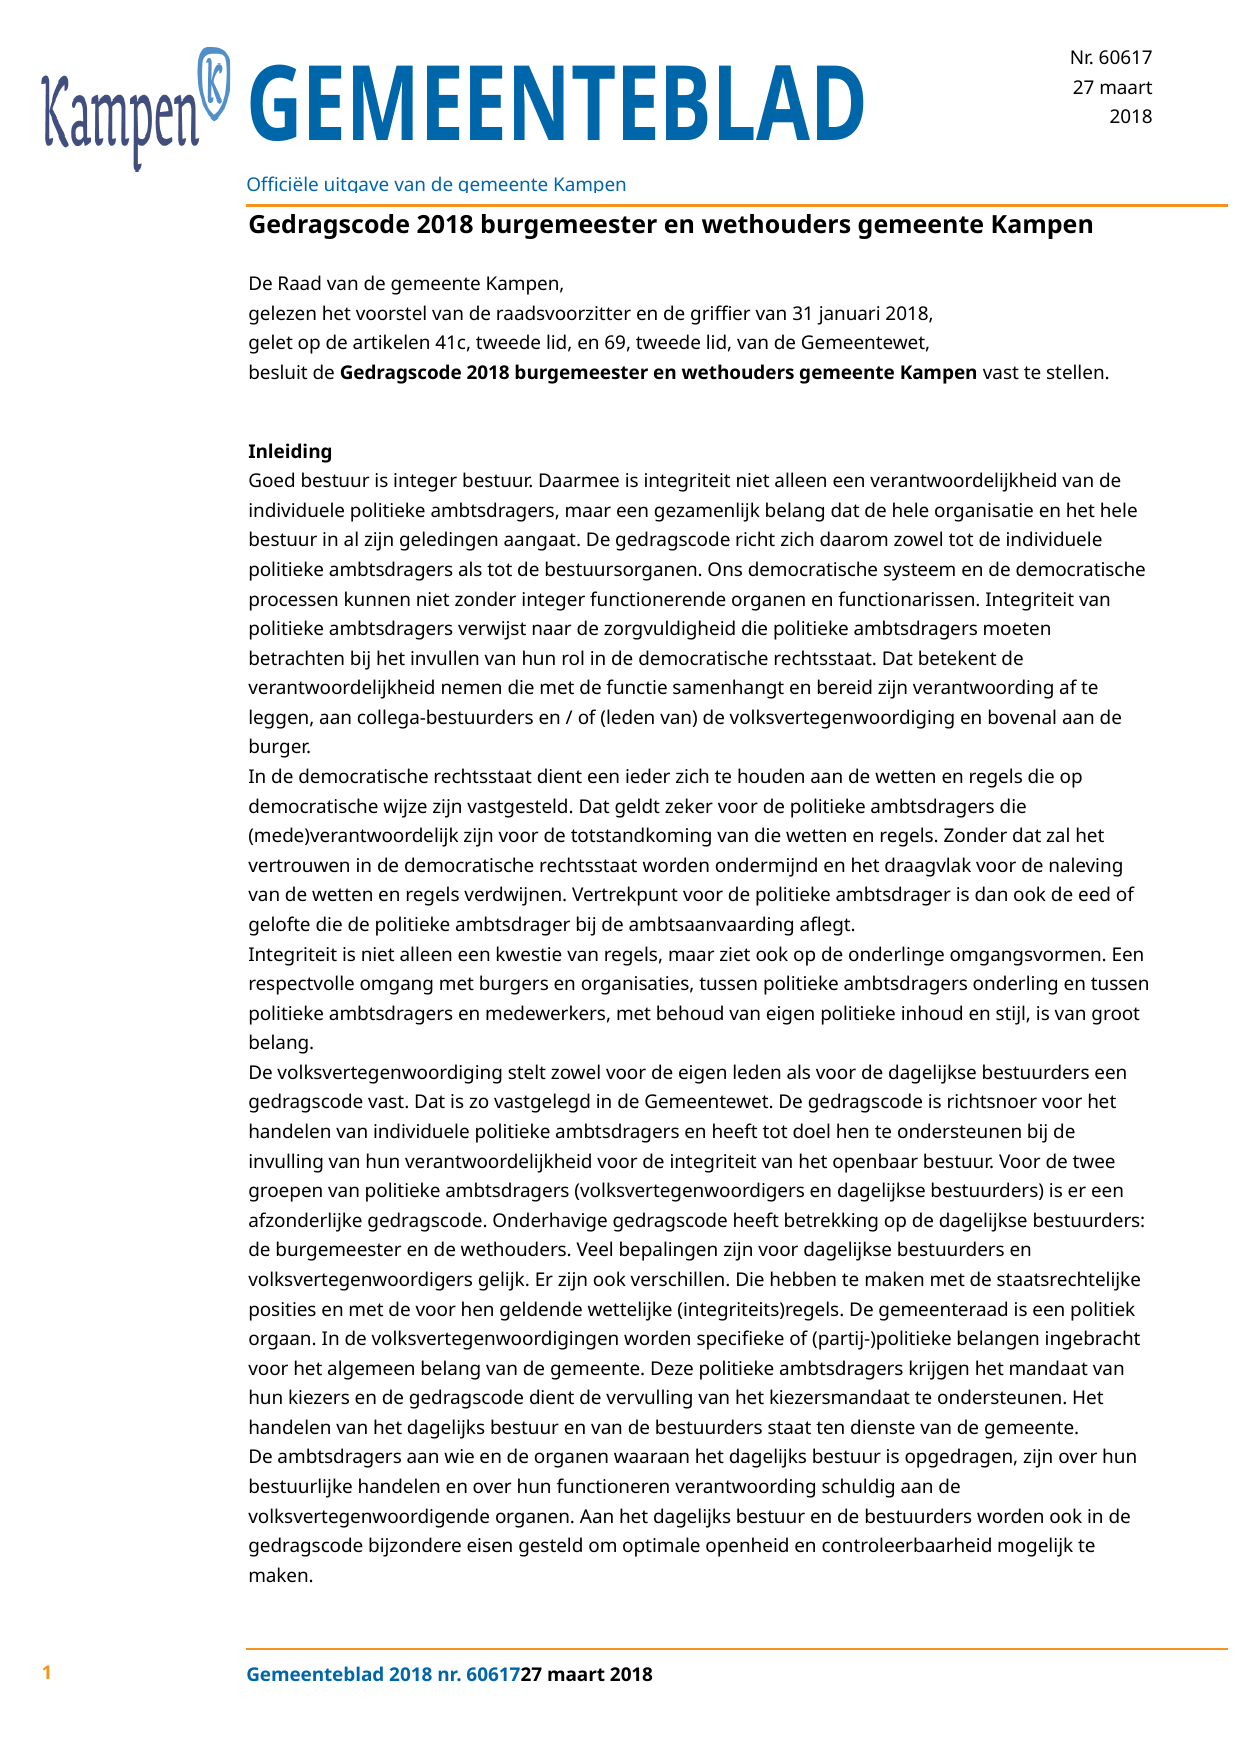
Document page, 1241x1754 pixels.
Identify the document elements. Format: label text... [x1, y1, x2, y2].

text Inleiding [248, 438, 1152, 464]
text De Raad van de gemeente Kampen, [248, 270, 1152, 296]
text Goed bestuur is integer bestuur. Daarmee is integriteit niet alleen een verantwoordelijkheid van de individuele politieke ambtsdragers, maar een gezamenlijk belang dat de hele organisatie en het hele bestuur in al zijn geledingen aangaat. De gedragscode richt zich daarom zowel tot de individuele politieke ambtsdragers als tot de bestuursorganen. Ons democratische systeem en de democratische processen kunnen niet zonder integer functionerende organen en functionarissen. Integriteit van politieke ambtsdragers verwijst naar de zorgvuldigheid die politieke ambtsdragers moeten betrachten bij het invullen van hun rol in de democratische rechtsstaat. Dat betekent de verantwoordelijkheid nemen die met de functie samenhangt en bereid zijn verantwoording af te leggen, aan collega-bestuurders en / of (leden van) de volksvertegenwoordiging en bovenal aan de burger. [248, 467, 1152, 759]
text gelezen het voorstel van de raadsvoorzitter en de griffier van 31 januari 2018, [248, 300, 1152, 326]
text gelet op de artikelen 41c, tweede lid, en 69, tweede lid, van de Gemeentewet, [248, 329, 1152, 355]
text In de democratische rechtsstaat dient een ieder zich te houden aan de wetten en regels die op democratische wijze zijn vastgesteld. Dat geldt zeker voor de politieke ambtsdragers die (mede)verantwoordelijk zijn voor de totstandkoming van die wetten en regels. Zonder dat zal het vertrouwen in de democratische rechtsstaat worden ondermijnd en het draagvlak voor de naleving van de wetten en regels verdwijnen. Vertrekpunt voor de politieke ambtsdrager is dan ook de eed of gelofte die de politieke ambtsdrager bij de ambtsaanvaarding aflegt. [248, 763, 1152, 937]
text Gedragscode 2018 burgemeester en wethouders gemeente Kampen [248, 207, 1152, 241]
text besluit de Gedragscode 2018 burgemeester en wethouders gemeente Kampen vast te stellen. [248, 359, 1152, 385]
text De volksvertegenwoordiging stelt zowel voor de eigen leden als voor de dagelijkse bestuurders een gedragscode vast. Dat is zo vastgelegd in de Gemeentewet. De gedragscode is richtsnoer voor het handelen van individuele politieke ambtsdragers en heeft tot doel hen te ondersteunen bij de invulling van hun verantwoordelijkheid voor de integriteit van het openbaar bestuur. Voor de twee groepen van politieke ambtsdragers (volksvertegenwoordigers en dagelijkse bestuurders) is er een afzonderlijke gedragscode. Onderhavige gedragscode heeft betrekking op de dagelijkse bestuurders: de burgemeester en de wethouders. Veel bepalingen zijn voor dagelijkse bestuurders en volksvertegenwoordigers gelijk. Er zijn ook verschillen. Die hebben te maken met de staatsrechtelijke posities en met de voor hen geldende wettelijke (integriteits)regels. De gemeenteraad is een politiek orgaan. In de volksvertegenwoordigingen worden specifieke of (partij-)politieke belangen ingebracht voor het algemeen belang van de gemeente. Deze politieke ambtsdragers krijgen het mandaat van hun kiezers en de gedragscode dient de vervulling van het kiezersmandaat te ondersteunen. Het handelen van het dagelijks bestuur en van de bestuurders staat ten dienste van de gemeente. [248, 1059, 1152, 1440]
picture [41, 47, 231, 172]
text Integriteit is niet alleen een kwestie van regels, maar ziet ook op de onderlinge omgangsvormen. Een respectvolle omgang met burgers en organisaties, tussen politieke ambtsdragers onderling en tussen politieke ambtsdragers en medewerkers, met behoud van eigen politieke inhoud en stijl, is van groot belang. [248, 941, 1152, 1055]
text De ambtsdragers aan wie en de organen waaraan het dagelijks bestuur is opgedragen, zijn over hun bestuurlijke handelen en over hun functioneren verantwoording schuldig aan de volksvertegenwoordigende organen. Aan het dagelijks bestuur en de bestuurders worden ook in de gedragscode bijzondere eisen gesteld om optimale openheid en controleerbaarheid mogelijk te maken. [248, 1444, 1152, 1588]
